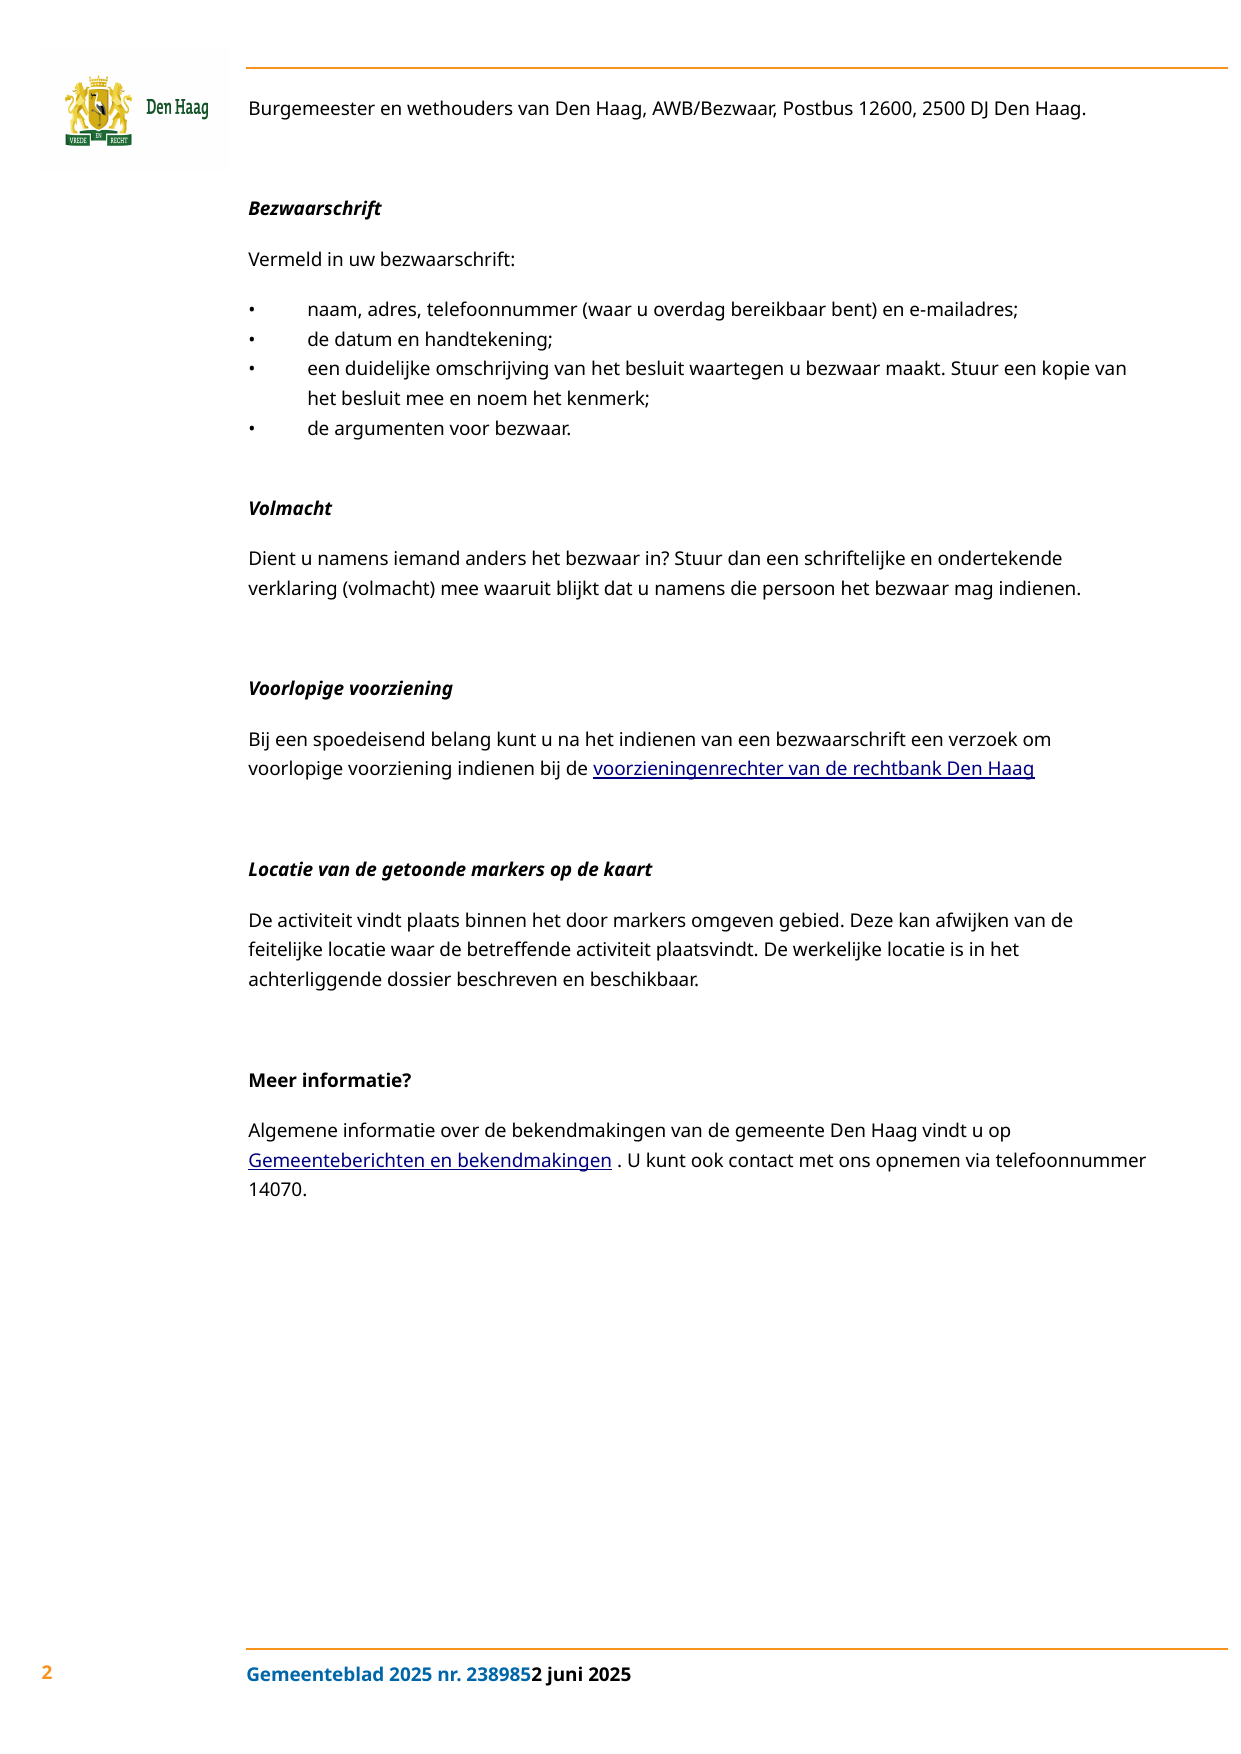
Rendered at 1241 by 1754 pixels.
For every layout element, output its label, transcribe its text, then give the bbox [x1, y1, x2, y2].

text Bezwaarschrift [248, 196, 1152, 221]
text Locatie van de getoonde markers op de kaart [248, 856, 1152, 882]
list de argumenten voor bezwaar. [248, 415, 1152, 441]
list de datum en handtekening; [248, 326, 1152, 352]
picture [41, 47, 231, 172]
text Bij een spoedeisend belang kunt u na het indienen van een bezwaarschrift een verzoek om voorlopige voorziening indienen bij de voorzieningenrechter van de rechtbank Den Haag [248, 726, 1152, 781]
text Dient u namens iemand anders het bezwaar in? Stuur dan een schriftelijke en ondertekende verklaring (volmacht) mee waaruit blijkt dat u namens die persoon het bezwaar mag indienen. [248, 545, 1152, 601]
text Vermeld in uw bezwaarschrift: [248, 246, 1152, 272]
text Meer informatie? [248, 1067, 1152, 1093]
text Volmacht [248, 495, 1152, 521]
list een duidelijke omschrijving van het besluit waartegen u bezwaar maakt. Stuur een kopie van het besluit mee en noem het kenmerk; [248, 356, 1152, 411]
text Burgemeester en wethouders van Den Haag, AWB/Bezwaar, Postbus 12600, 2500 DJ Den Haag. [248, 95, 1152, 121]
text Algemene informatie over de bekendmakingen van de gemeente Den Haag vindt u op Gemeenteberichten en bekendmakingen . U kunt ook contact met ons opnemen via telefoonnummer 14070. [248, 1117, 1152, 1202]
text Voorlopige voorziening [248, 676, 1152, 701]
text De activiteit vindt plaats binnen het door markers omgeven gebied. Deze kan afwijken van de feitelijke locatie waar de betreffende activiteit plaatsvindt. De werkelijke locatie is in het achterliggende dossier beschreven en beschikbaar. [248, 907, 1152, 992]
list naam, adres, telefoonnummer (waar u overdag bereikbaar bent) en e-mailadres; [248, 296, 1152, 322]
